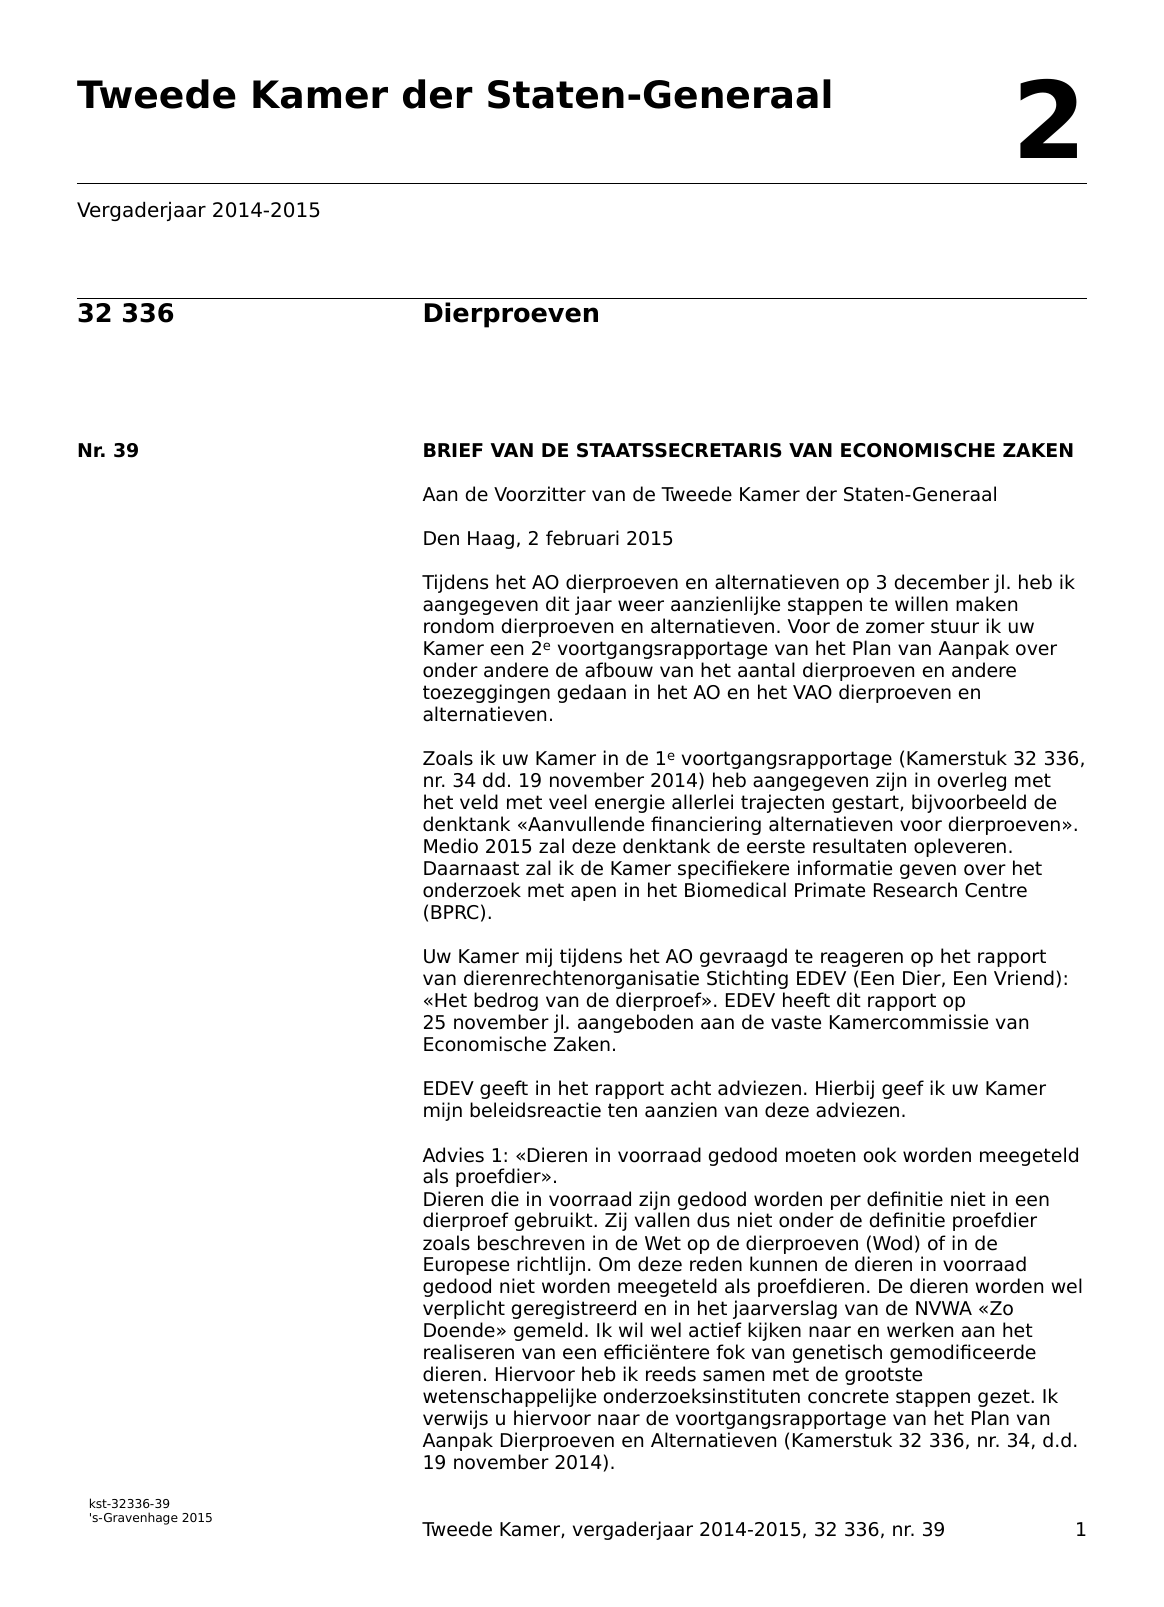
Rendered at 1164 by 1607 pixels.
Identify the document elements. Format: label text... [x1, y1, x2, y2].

subtitle 32 336 Dierproeven [77, 299, 1087, 329]
table_cell Vergaderjaar 2014-2015 [77, 184, 1087, 298]
text Zoals ik uw Kamer in de 1e voortgangsrapportage (Kamerstuk 32 336, nr. 34 dd. 19 november 2014) heb aangegeven zijn in overleg met het veld met veel energie allerlei trajecten gestart, bijvoorbeeld de denktank «Aanvullende financiering alternatieven voor dierproeven». Medio 2015 zal deze denktank de eerste resultaten opleveren. Daarnaast zal ik de Kamer specifiekere informatie geven over het onderzoek met apen in het Biomedical Primate Research Centre (BPRC). [422, 748, 1087, 924]
text Aan de Voorzitter van de Tweede Kamer der Staten-Generaal [422, 484, 1087, 506]
text 's-Gravenhage 2015 [88, 1511, 323, 1525]
text Advies 1: «Dieren in voorraad gedood moeten ook worden meegeteld als proefdier». [422, 1144, 1087, 1188]
text Uw Kamer mij tijdens het AO gevraagd te reageren op het rapport van dierenrechtenorganisatie Stichting EDEV (Een Dier, Een Vriend): «Het bedrog van de dierproef». EDEV heeft dit rapport op 25 november jl. aangeboden aan de vaste Kamercommissie van Economische Zaken. [422, 946, 1087, 1056]
text Tijdens het AO dierproeven en alternatieven op 3 december jl. heb ik aangegeven dit jaar weer aanzienlijke stappen te willen maken rondom dierproeven en alternatieven. Voor de zomer stuur ik uw Kamer een 2e voortgangsrapportage van het Plan van Aanpak over onder andere de afbouw van het aantal dierproeven en andere toezeggingen gedaan in het AO en het VAO dierproeven en alternatieven. [422, 572, 1087, 726]
text Dieren die in voorraad zijn gedood worden per definitie niet in een dierproef gebruikt. Zij vallen dus niet onder de definitie proefdier zoals beschreven in de Wet op de dierproeven (Wod) of in de Europese richtlijn. Om deze reden kunnen de dieren in voorraad gedood niet worden meegeteld als proefdieren. De dieren worden wel verplicht geregistreerd en in het jaarverslag van de NVWA «Zo Doende» gemeld. Ik wil wel actief kijken naar en werken aan het realiseren van een efficiëntere fok van genetisch gemodificeerde dieren. Hiervoor heb ik reeds samen met de grootste wetenschappelijke onderzoeksinstituten concrete stappen gezet. Ik verwijs u hiervoor naar de voortgangsrapportage van het Plan van Aanpak Dierproeven en Alternatieven (Kamerstuk 32 336, nr. 34, d.d. 19 november 2014). [422, 1188, 1087, 1474]
table_header Tweede Kamer der Staten-Generaal [77, 59, 886, 183]
subtitle Nr. 39 BRIEF VAN DE STAATSSECRETARIS VAN ECONOMISCHE ZAKEN [77, 440, 1087, 462]
text EDEV geeft in het rapport acht adviezen. Hierbij geef ik uw Kamer mijn beleidsreactie ten aanzien van deze adviezen. [422, 1078, 1087, 1122]
text Den Haag, 2 februari 2015 [422, 528, 1087, 550]
table_header 2 [886, 59, 1087, 183]
text kst-32336-39 [88, 1497, 323, 1511]
